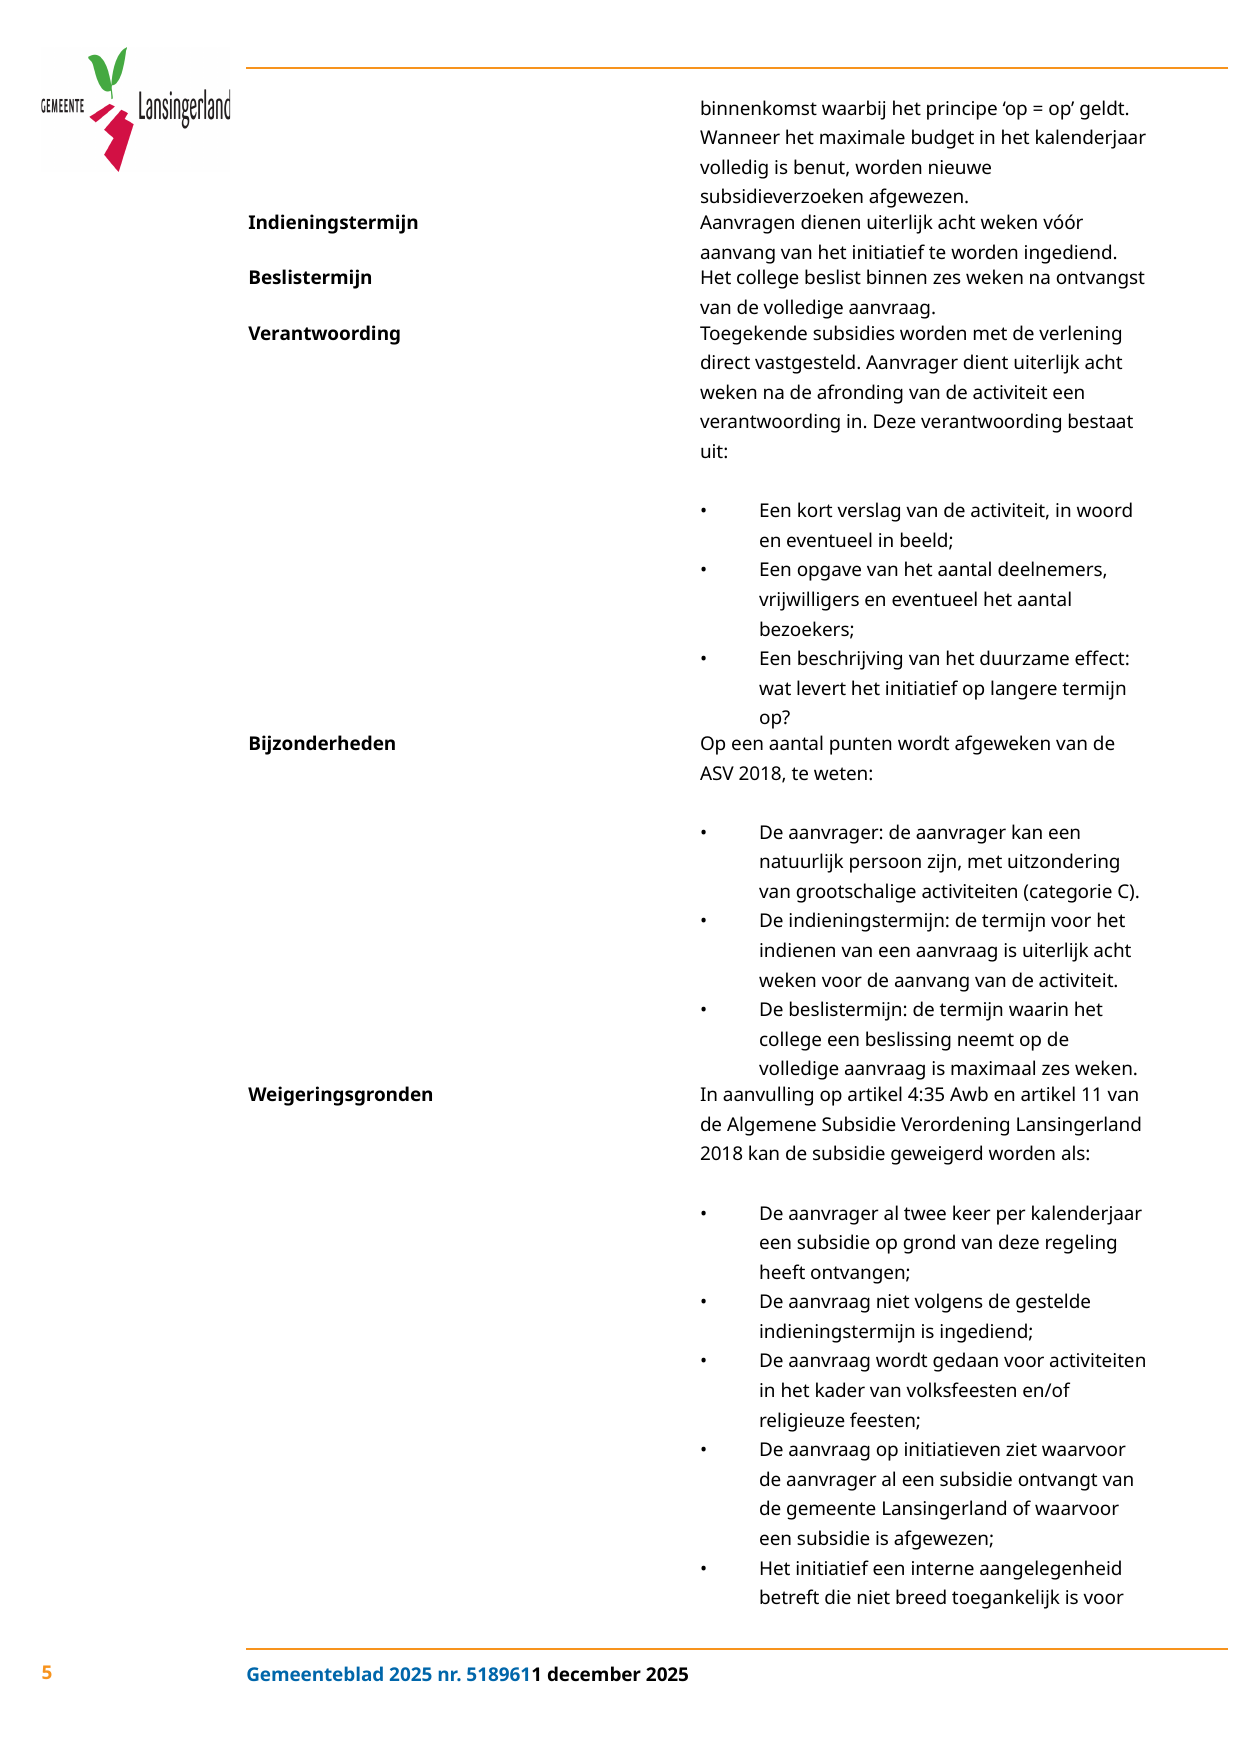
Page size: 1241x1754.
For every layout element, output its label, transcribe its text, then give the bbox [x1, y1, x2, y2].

table_cell In aanvulling op artikel 4:35 Awb en artikel 11 van de Algemene Subsidie Verordening Lansingerland 2018 kan de subsidie geweigerd worden als: De aanvrager al twee keer per kalenderjaar een subsidie op grond van deze regeling heeft ontvangen; De aanvraag niet volgens de gestelde indieningstermijn is ingediend; De aanvraag wordt gedaan voor activiteiten in het kader van volksfeesten en/of religieuze feesten; De aanvraag op initiatieven ziet waarvoor de aanvrager al een subsidie ontvangt van de gemeente Lansingerland of waarvoor een subsidie is afgewezen; Het initiatief een interne aangelegenheid betreft die niet breed toegankelijk is voor [700, 1081, 1152, 1610]
table_cell Bijzonderheden [248, 730, 700, 1081]
table_cell Het college beslist binnen zes weken na ontvangst van de volledige aanvraag. [700, 265, 1152, 320]
table_cell binnenkomst waarbij het principe ‘op = op’ geldt. Wanneer het maximale budget in het kalenderjaar volledig is benut, worden nieuwe subsidieverzoeken afgewezen. [700, 95, 1152, 209]
table_cell Indieningstermijn [248, 209, 700, 264]
table_cell Aanvragen dienen uiterlijk acht weken vóór aanvang van het initiatief te worden ingediend. [700, 209, 1152, 264]
table_cell Toegekende subsidies worden met de verlening direct vastgesteld. Aanvrager dient uiterlijk acht weken na de afronding van de activiteit een verantwoording in. Deze verantwoording bestaat uit: Een kort verslag van de activiteit, in woord en eventueel in beeld; Een opgave van het aantal deelnemers, vrijwilligers en eventueel het aantal bezoekers; Een beschrijving van het duurzame effect: wat levert het initiatief op langere termijn op? [700, 320, 1152, 730]
table_cell Beslistermijn [248, 265, 700, 320]
table_cell Verantwoording [248, 320, 700, 730]
table_cell Op een aantal punten wordt afgeweken van de ASV 2018, te weten: De aanvrager: de aanvrager kan een natuurlijk persoon zijn, met uitzondering van grootschalige activiteiten (categorie C). De indieningstermijn: de termijn voor het indienen van een aanvraag is uiterlijk acht weken voor de aanvang van de activiteit. De beslistermijn: de termijn waarin het college een beslissing neemt op de volledige aanvraag is maximaal zes weken. [700, 730, 1152, 1081]
table_cell Weigeringsgronden [248, 1081, 700, 1610]
picture [41, 47, 231, 172]
table_cell [248, 95, 700, 209]
